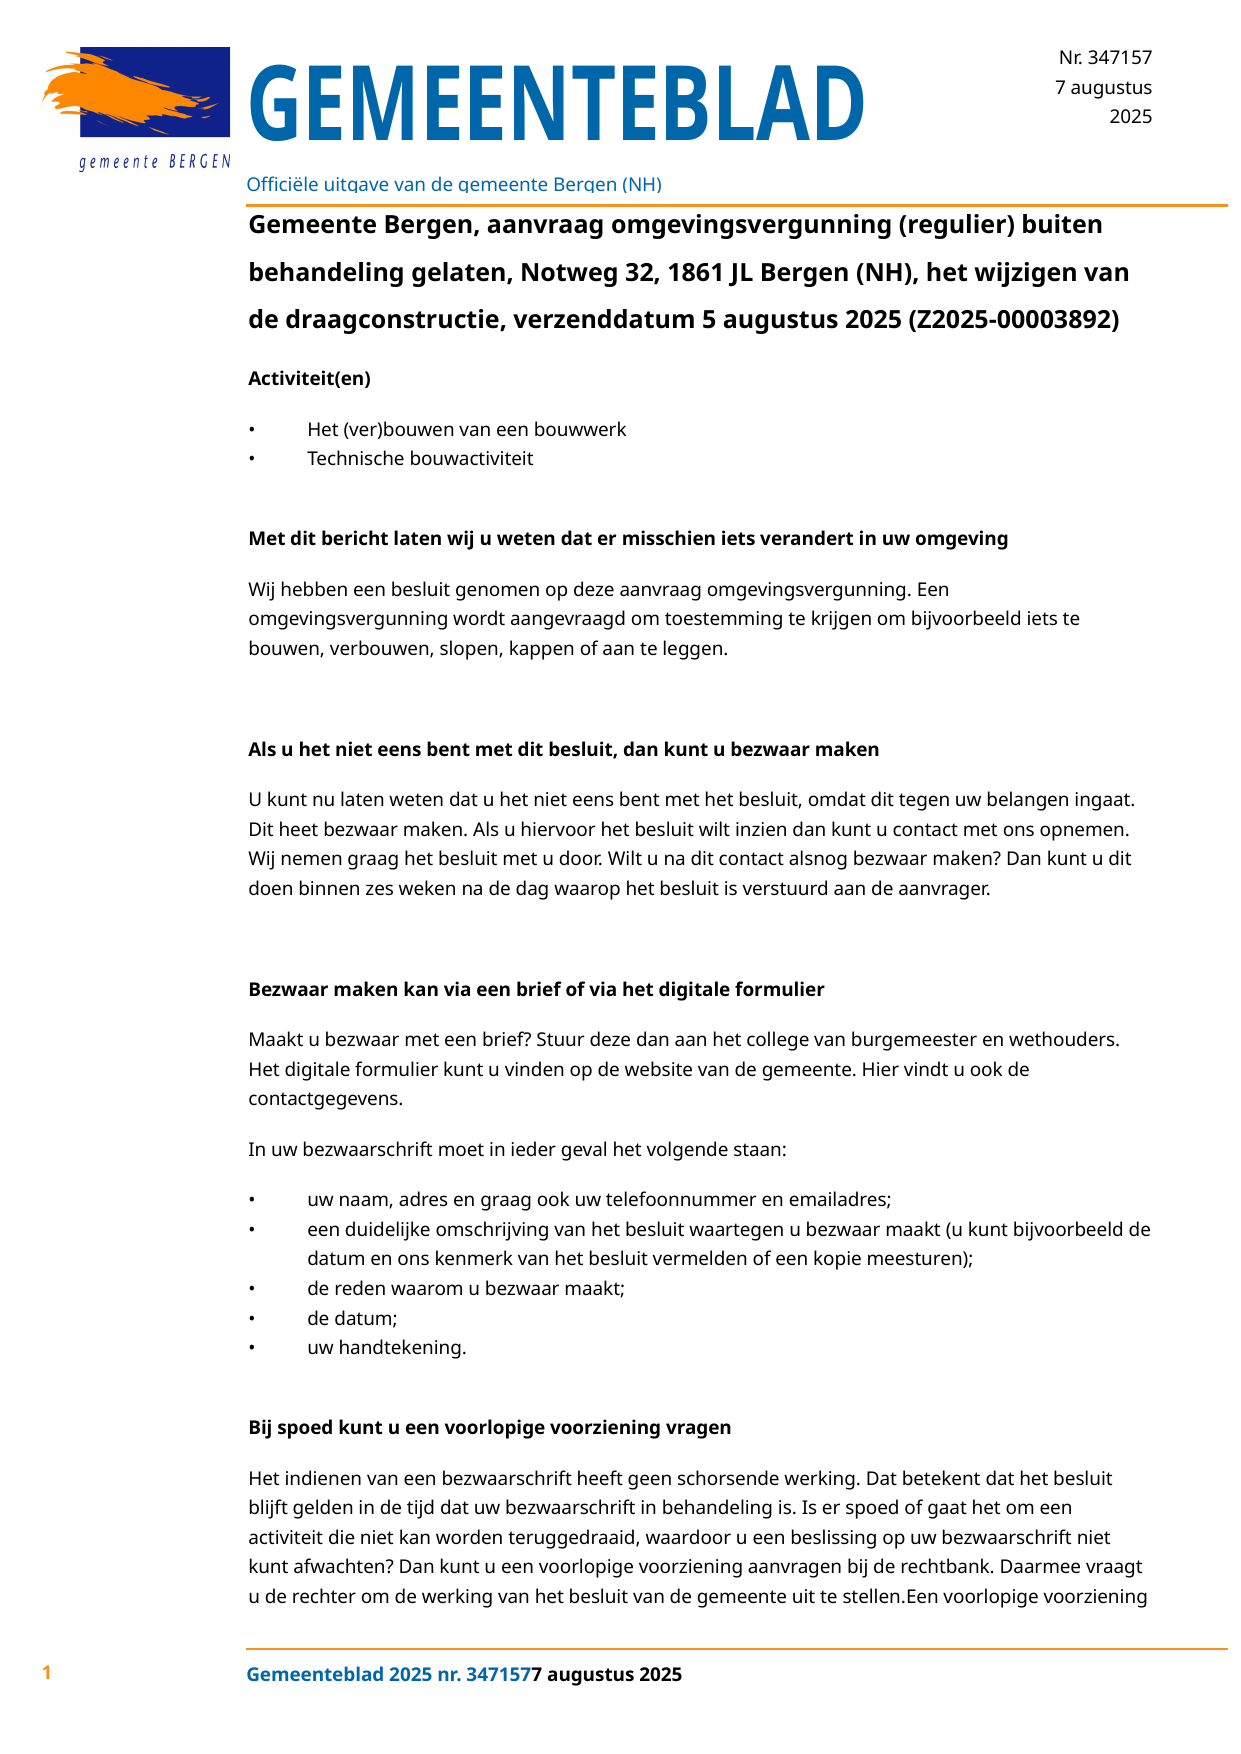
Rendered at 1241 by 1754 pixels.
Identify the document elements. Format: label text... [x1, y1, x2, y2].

list de datum; [248, 1305, 1152, 1330]
list uw naam, adres en graag ook uw telefoonnummer en emailadres; [248, 1186, 1152, 1212]
text Het indienen van een bezwaarschrift heeft geen schorsende werking. Dat betekent dat het besluit blijft gelden in de tijd dat uw bezwaarschrift in behandeling is. Is er spoed of gaat het om een activiteit die niet kan worden teruggedraaid, waardoor u een beslissing op uw bezwaarschrift niet kunt afwachten? Dan kunt u een voorlopige voorziening aanvragen bij de rechtbank. Daarmee vraagt u de rechter om de werking van het besluit van de gemeente uit te stellen.Een voorlopige voorziening [248, 1465, 1152, 1609]
text Met dit bericht laten wij u weten dat er misschien iets verandert in uw omgeving [248, 526, 1152, 551]
text U kunt nu laten weten dat u het niet eens bent met het besluit, omdat dit tegen uw belangen ingaat. Dit heet bezwaar maken. Als u hiervoor het besluit wilt inzien dan kunt u contact met ons opnemen. Wij nemen graag het besluit met u door. Wilt u na dit contact alsnog bezwaar maken? Dan kunt u dit doen binnen zes weken na de dag waarop het besluit is verstuurd aan de aanvrager. [248, 786, 1152, 901]
list Technische bouwactiviteit [248, 446, 1152, 471]
list Het (ver)bouwen van een bouwwerk [248, 416, 1152, 442]
text Bezwaar maken kan via een brief of via het digitale formulier [248, 976, 1152, 1002]
text Als u het niet eens bent met dit besluit, dan kunt u bezwaar maken [248, 736, 1152, 762]
text Gemeente Bergen, aanvraag omgevingsvergunning (regulier) buiten behandeling gelaten, Notweg 32, 1861 JL Bergen (NH), het wijzigen van de draagconstructie, verzenddatum 5 augustus 2025 (Z2025-00003892) [248, 207, 1152, 336]
text Maakt u bezwaar met een brief? Stuur deze dan aan het college van burgemeester en wethouders. Het digitale formulier kunt u vinden op de website van de gemeente. Hier vindt u ook de contactgegevens. [248, 1026, 1152, 1111]
picture [41, 47, 231, 172]
list de reden waarom u bezwaar maakt; [248, 1275, 1152, 1301]
list uw handtekening. [248, 1334, 1152, 1360]
text Activiteit(en) [248, 366, 1152, 391]
text Bij spoed kunt u een voorlopige voorziening vragen [248, 1414, 1152, 1440]
text In uw bezwaarschrift moet in ieder geval het volgende staan: [248, 1136, 1152, 1162]
text Wij hebben een besluit genomen op deze aanvraag omgevingsvergunning. Een omgevingsvergunning wordt aangevraagd om toestemming te krijgen om bijvoorbeeld iets te bouwen, verbouwen, slopen, kappen of aan te leggen. [248, 576, 1152, 661]
list een duidelijke omschrijving van het besluit waartegen u bezwaar maakt (u kunt bijvoorbeeld de datum en ons kenmerk van het besluit vermelden of een kopie meesturen); [248, 1216, 1152, 1271]
